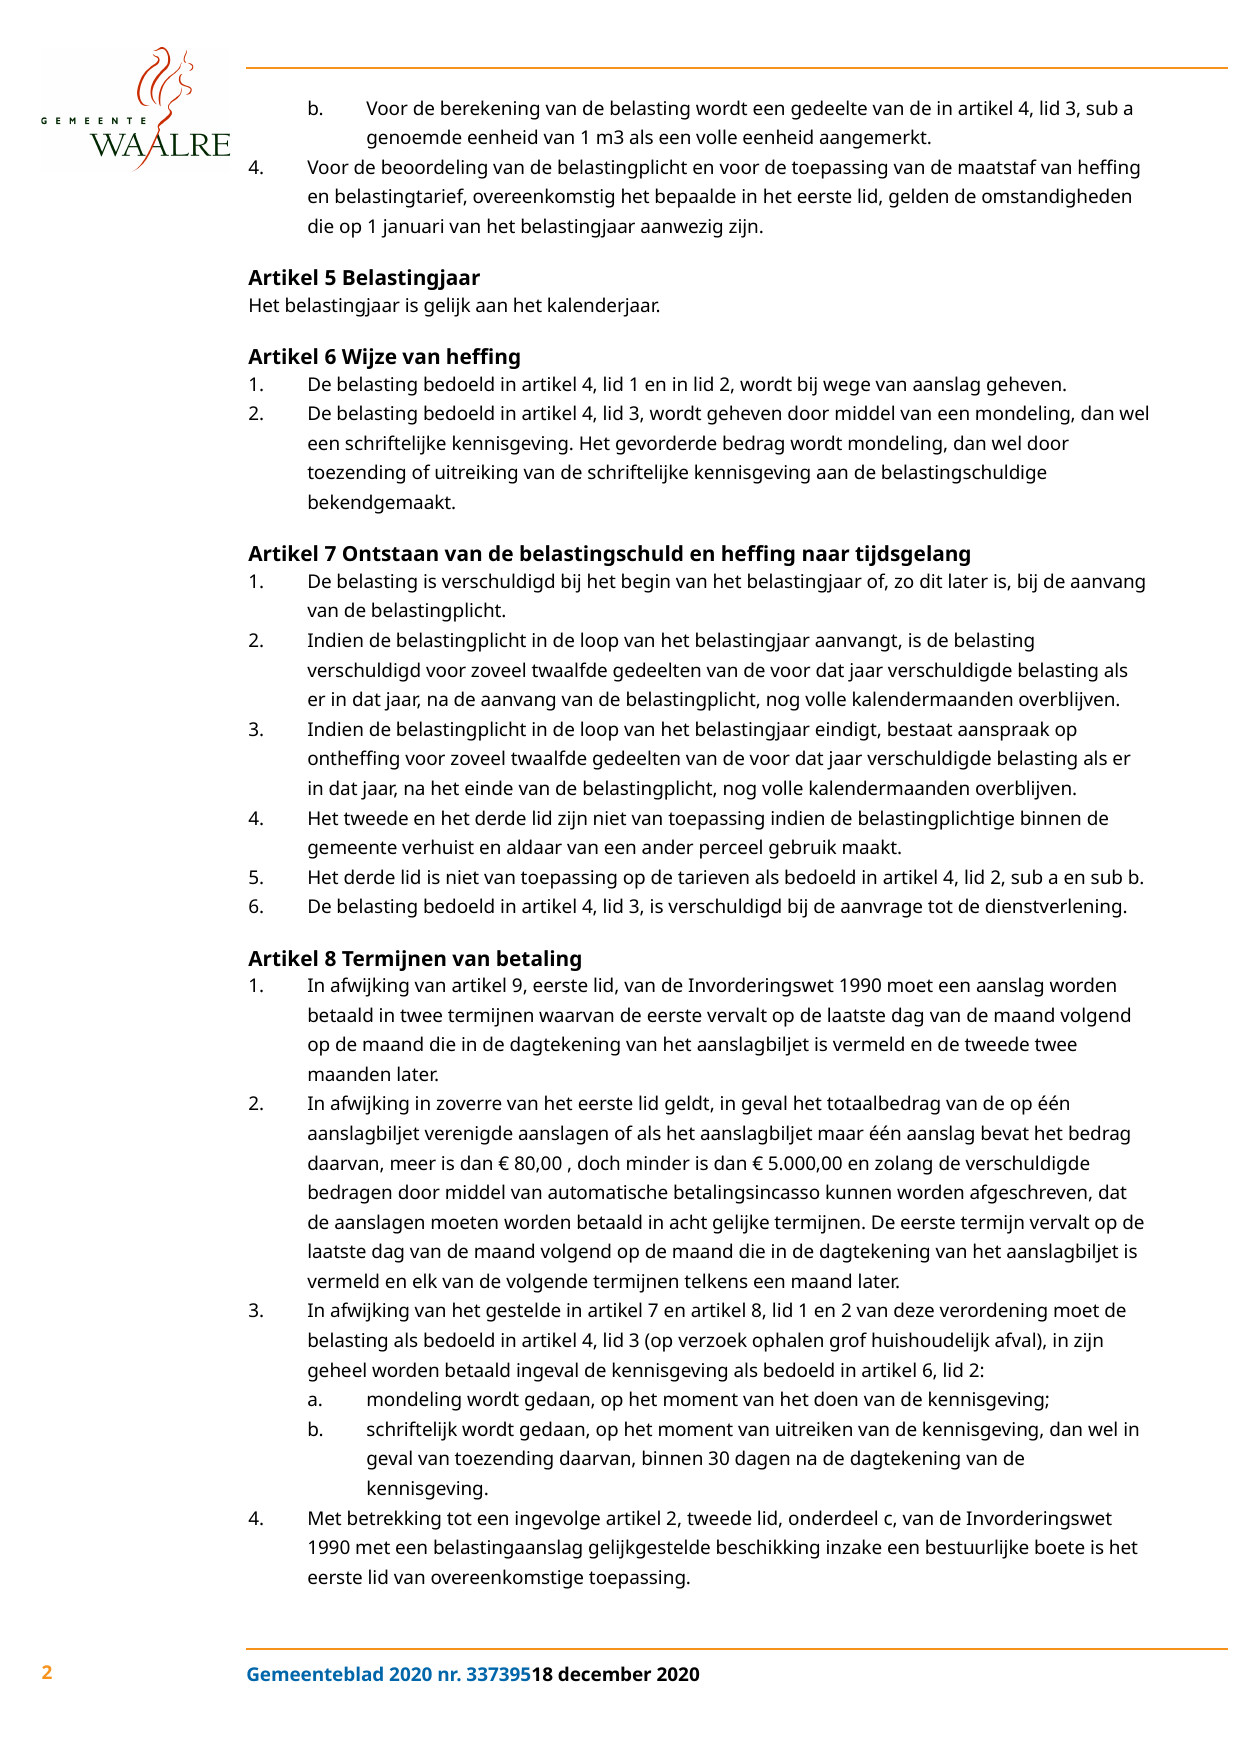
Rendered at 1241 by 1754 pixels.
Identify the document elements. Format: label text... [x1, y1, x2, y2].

list schriftelijk wordt gedaan, op het moment van uitreiken van de kennisgeving, dan wel in geval van toezending daarvan, binnen 30 dagen na de dagtekening van de kennisgeving. [307, 1416, 1152, 1501]
list In afwijking van artikel 9, eerste lid, van de Invorderingswet 1990 moet een aanslag worden betaald in twee termijnen waarvan de eerste vervalt op de laatste dag van de maand volgend op de maand die in de dagtekening van het aanslagbiljet is vermeld en de tweede twee maanden later. [248, 972, 1152, 1087]
text Artikel 5 Belastingjaar [248, 263, 1152, 292]
list De belasting bedoeld in artikel 4, lid 1 en in lid 2, wordt bij wege van aanslag geheven. [248, 371, 1152, 397]
list Het tweede en het derde lid zijn niet van toepassing indien de belastingplichtige binnen de gemeente verhuist en aldaar van een ander perceel gebruik maakt. [248, 805, 1152, 860]
list In afwijking in zoverre van het eerste lid geldt, in geval het totaalbedrag van de op één aanslagbiljet verenigde aanslagen of als het aanslagbiljet maar één aanslag bevat het bedrag daarvan, meer is dan € 80,00 , doch minder is dan € 5.000,00 en zolang de verschuldigde bedragen door middel van automatische betalingsincasso kunnen worden afgeschreven, dat de aanslagen moeten worden betaald in acht gelijke termijnen. De eerste termijn vervalt op de laatste dag van de maand volgend op de maand die in de dagtekening van het aanslagbiljet is vermeld en elk van de volgende termijnen telkens een maand later. [248, 1091, 1152, 1294]
list Met betrekking tot een ingevolge artikel 2, tweede lid, onderdeel c, van de Invorderingswet 1990 met een belastingaanslag gelijkgestelde beschikking inzake een bestuurlijke boete is het eerste lid van overeenkomstige toepassing. [248, 1505, 1152, 1590]
list De belasting bedoeld in artikel 4, lid 3, is verschuldigd bij de aanvrage tot de dienstverlening. [248, 893, 1152, 919]
list De belasting is verschuldigd bij het begin van het belastingjaar of, zo dit later is, bij de aanvang van de belastingplicht. [248, 568, 1152, 623]
list Indien de belastingplicht in de loop van het belastingjaar eindigt, bestaat aanspraak op ontheffing voor zoveel twaalfde gedeelten van de voor dat jaar verschuldigde belasting als er in dat jaar, na het einde van de belastingplicht, nog volle kalendermaanden overblijven. [248, 716, 1152, 801]
picture [41, 47, 231, 172]
text Artikel 7 Ontstaan van de belastingschuld en heffing naar tijdsgelang [248, 539, 1152, 568]
list Het derde lid is niet van toepassing op de tarieven als bedoeld in artikel 4, lid 2, sub a en sub b. [248, 864, 1152, 889]
list mondeling wordt gedaan, op het moment van het doen van de kennisgeving; [307, 1386, 1152, 1412]
text Artikel 6 Wijze van heffing [248, 342, 1152, 371]
list In afwijking van het gestelde in artikel 7 en artikel 8, lid 1 en 2 van deze verordening moet de belasting als bedoeld in artikel 4, lid 3 (op verzoek ophalen grof huishoudelijk afval), in zijn geheel worden betaald ingeval de kennisgeving als bedoeld in artikel 6, lid 2: [248, 1298, 1152, 1383]
text Artikel 8 Termijnen van betaling [248, 944, 1152, 972]
list De belasting bedoeld in artikel 4, lid 3, wordt geheven door middel van een mondeling, dan wel een schriftelijke kennisgeving. Het gevorderde bedrag wordt mondeling, dan wel door toezending of uitreiking van de schriftelijke kennisgeving aan de belastingschuldige bekendgemaakt. [248, 400, 1152, 515]
list Voor de berekening van de belasting wordt een gedeelte van de in artikel 4, lid 3, sub a genoemde eenheid van 1 m3 als een volle eenheid aangemerkt. [307, 95, 1152, 150]
text Het belastingjaar is gelijk aan het kalenderjaar. [248, 292, 1152, 318]
list Voor de beoordeling van de belastingplicht en voor de toepassing van de maatstaf van heffing en belastingtarief, overeenkomstig het bepaalde in het eerste lid, gelden de omstandigheden die op 1 januari van het belastingjaar aanwezig zijn. [248, 154, 1152, 239]
list Indien de belastingplicht in de loop van het belastingjaar aanvangt, is de belasting verschuldigd voor zoveel twaalfde gedeelten van de voor dat jaar verschuldigde belasting als er in dat jaar, na de aanvang van de belastingplicht, nog volle kalendermaanden overblijven. [248, 627, 1152, 712]
